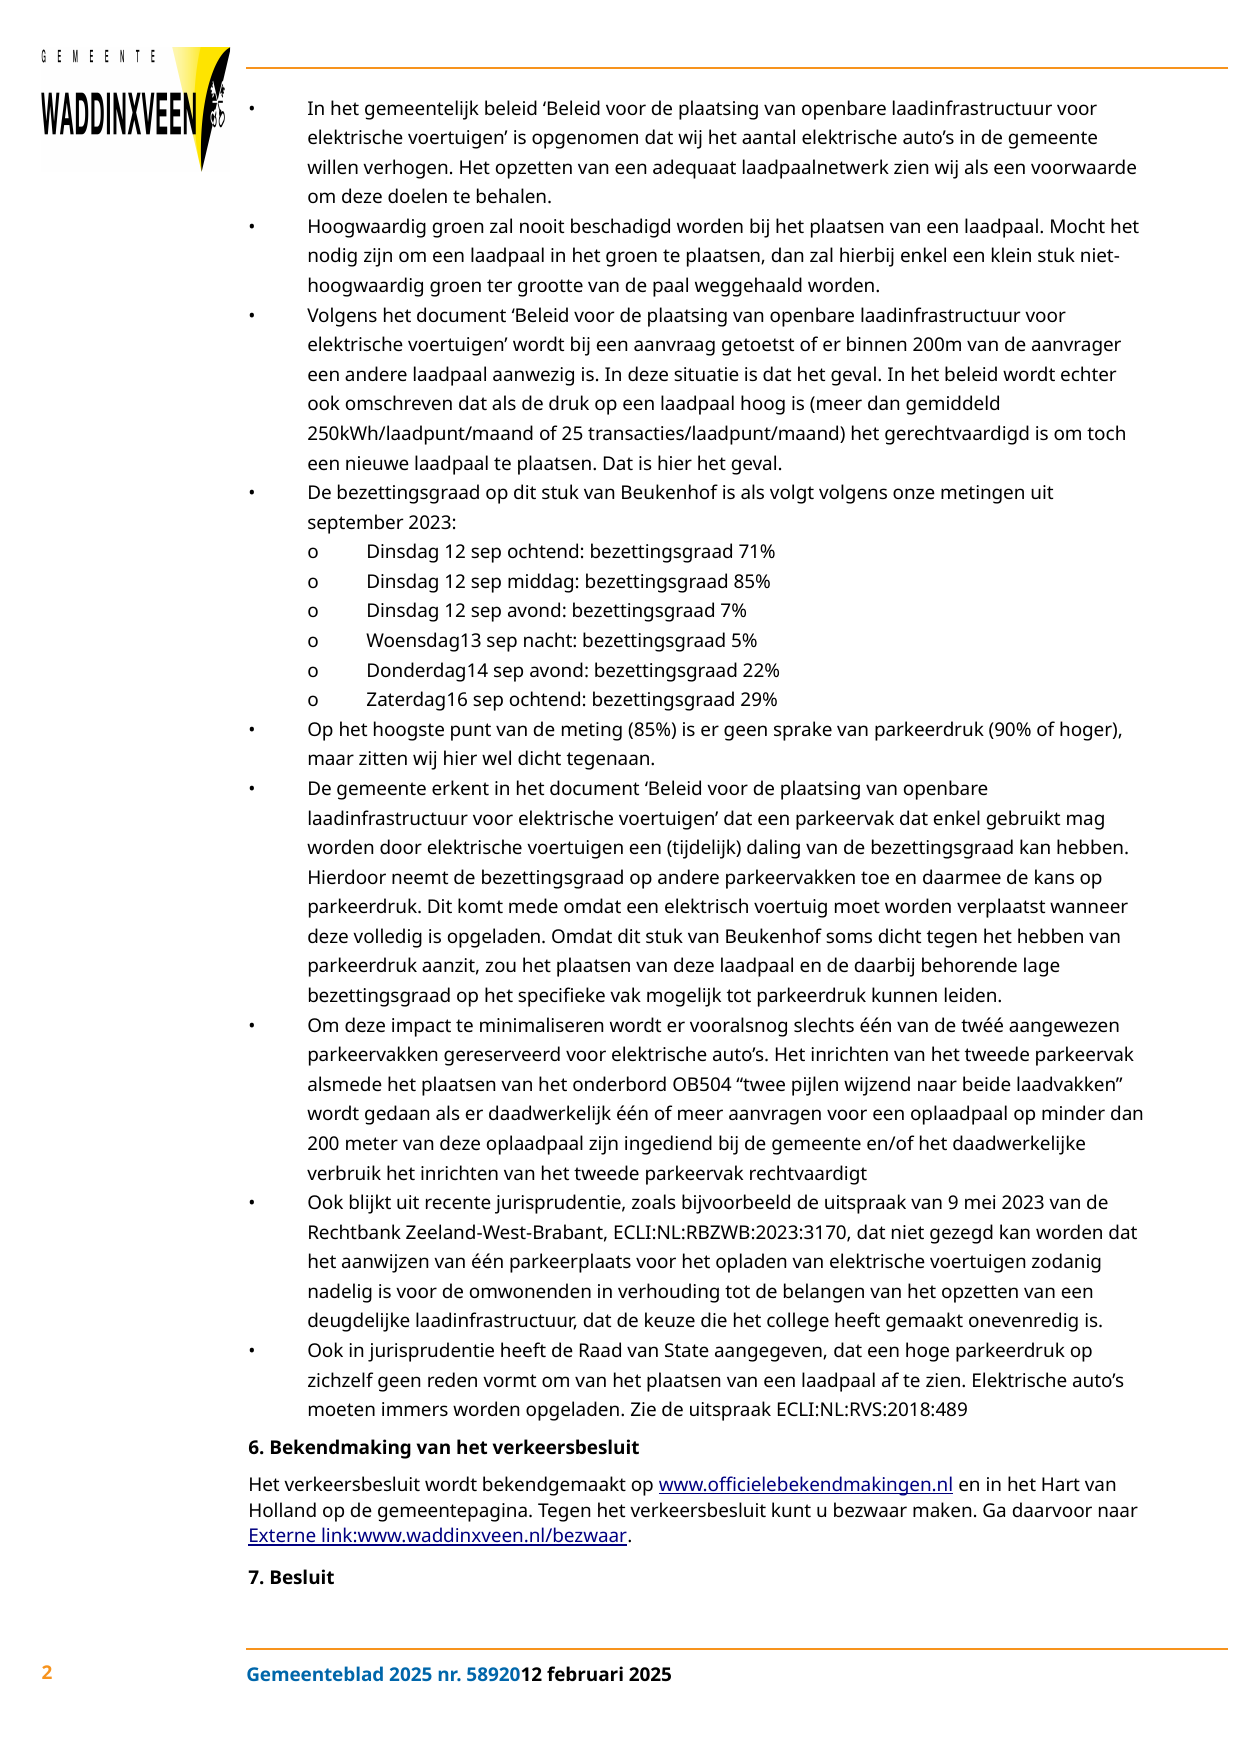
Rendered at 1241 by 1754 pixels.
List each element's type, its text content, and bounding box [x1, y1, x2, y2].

list De bezettingsgraad op dit stuk van Beukenhof is als volgt volgens onze metingen uit september 2023: [248, 479, 1152, 535]
list Om deze impact te minimaliseren wordt er vooralsnog slechts één van de twéé aangewezen parkeervakken gereserveerd voor elektrische auto’s. Het inrichten van het tweede parkeervak alsmede het plaatsen van het onderbord OB504 “twee pijlen wijzend naar beide laadvakken” wordt gedaan als er daadwerkelijk één of meer aanvragen voor een oplaadpaal op minder dan 200 meter van deze oplaadpaal zijn ingediend bij de gemeente en/of het daadwerkelijke verbruik het inrichten van het tweede parkeervak rechtvaardigt [248, 1012, 1152, 1186]
list Ook blijkt uit recente jurisprudentie, zoals bijvoorbeeld de uitspraak van 9 mei 2023 van de Rechtbank Zeeland-West-Brabant, ECLI:NL:RBZWB:2023:3170, dat niet gezegd kan worden dat het aanwijzen van één parkeerplaats voor het opladen van elektrische voertuigen zodanig nadelig is voor de omwonenden in verhouding tot de belangen van het opzetten van een deugdelijke laadinfrastructuur, dat de keuze die het college heeft gemaakt onevenredig is. [248, 1189, 1152, 1333]
list De gemeente erkent in het document ‘Beleid voor de plaatsing van openbare laadinfrastructuur voor elektrische voertuigen’ dat een parkeervak dat enkel gebruikt mag worden door elektrische voertuigen een (tijdelijk) daling van de bezettingsgraad kan hebben. Hierdoor neemt de bezettingsgraad op andere parkeervakken toe en daarmee de kans op parkeerdruk. Dit komt mede omdat een elektrisch voertuig moet worden verplaatst wanneer deze volledig is opgeladen. Omdat dit stuk van Beukenhof soms dicht tegen het hebben van parkeerdruk aanzit, zou het plaatsen van deze laadpaal en de daarbij behorende lage bezettingsgraad op het specifieke vak mogelijk tot parkeerdruk kunnen leiden. [248, 775, 1152, 1008]
list Dinsdag 12 sep ochtend: bezettingsgraad 71% [307, 538, 1152, 564]
list Dinsdag 12 sep middag: bezettingsgraad 85% [307, 568, 1152, 594]
list Woensdag13 sep nacht: bezettingsgraad 5% [307, 627, 1152, 653]
picture [41, 47, 231, 172]
list Op het hoogste punt van de meting (85%) is er geen sprake van parkeerdruk (90% of hoger), maar zitten wij hier wel dicht tegenaan. [248, 716, 1152, 771]
list Dinsdag 12 sep avond: bezettingsgraad 7% [307, 598, 1152, 623]
list Hoogwaardig groen zal nooit beschadigd worden bij het plaatsen van een laadpaal. Mocht het nodig zijn om een laadpaal in het groen te plaatsen, dan zal hierbij enkel een klein stuk niet-hoogwaardig groen ter grootte van de paal weggehaald worden. [248, 213, 1152, 298]
text 6. Bekendmaking van het verkeersbesluit [248, 1434, 1152, 1460]
text 7. Besluit [248, 1564, 1152, 1590]
list Ook in jurisprudentie heeft de Raad van State aangegeven, dat een hoge parkeerdruk op zichzelf geen reden vormt om van het plaatsen van een laadpaal af te zien. Elektrische auto’s moeten immers worden opgeladen. Zie de uitspraak ECLI:NL:RVS:2018:489 [248, 1337, 1152, 1422]
list Zaterdag16 sep ochtend: bezettingsgraad 29% [307, 686, 1152, 712]
list Donderdag14 sep avond: bezettingsgraad 22% [307, 657, 1152, 683]
text Het verkeersbesluit wordt bekendgemaakt op www.officielebekendmakingen.nl en in het Hart van Holland op de gemeentepagina. Tegen het verkeersbesluit kunt u bezwaar maken. Ga daarvoor naar Externe link:www.waddinxveen.nl/bezwaar. [248, 1471, 1152, 1548]
list In het gemeentelijk beleid ‘Beleid voor de plaatsing van openbare laadinfrastructuur voor elektrische voertuigen’ is opgenomen dat wij het aantal elektrische auto’s in de gemeente willen verhogen. Het opzetten van een adequaat laadpaalnetwerk zien wij als een voorwaarde om deze doelen te behalen. [248, 95, 1152, 209]
list Volgens het document ‘Beleid voor de plaatsing van openbare laadinfrastructuur voor elektrische voertuigen’ wordt bij een aanvraag getoetst of er binnen 200m van de aanvrager een andere laadpaal aanwezig is. In deze situatie is dat het geval. In het beleid wordt echter ook omschreven dat als de druk op een laadpaal hoog is (meer dan gemiddeld 250kWh/laadpunt/maand of 25 transacties/laadpunt/maand) het gerechtvaardigd is om toch een nieuwe laadpaal te plaatsen. Dat is hier het geval. [248, 302, 1152, 476]
